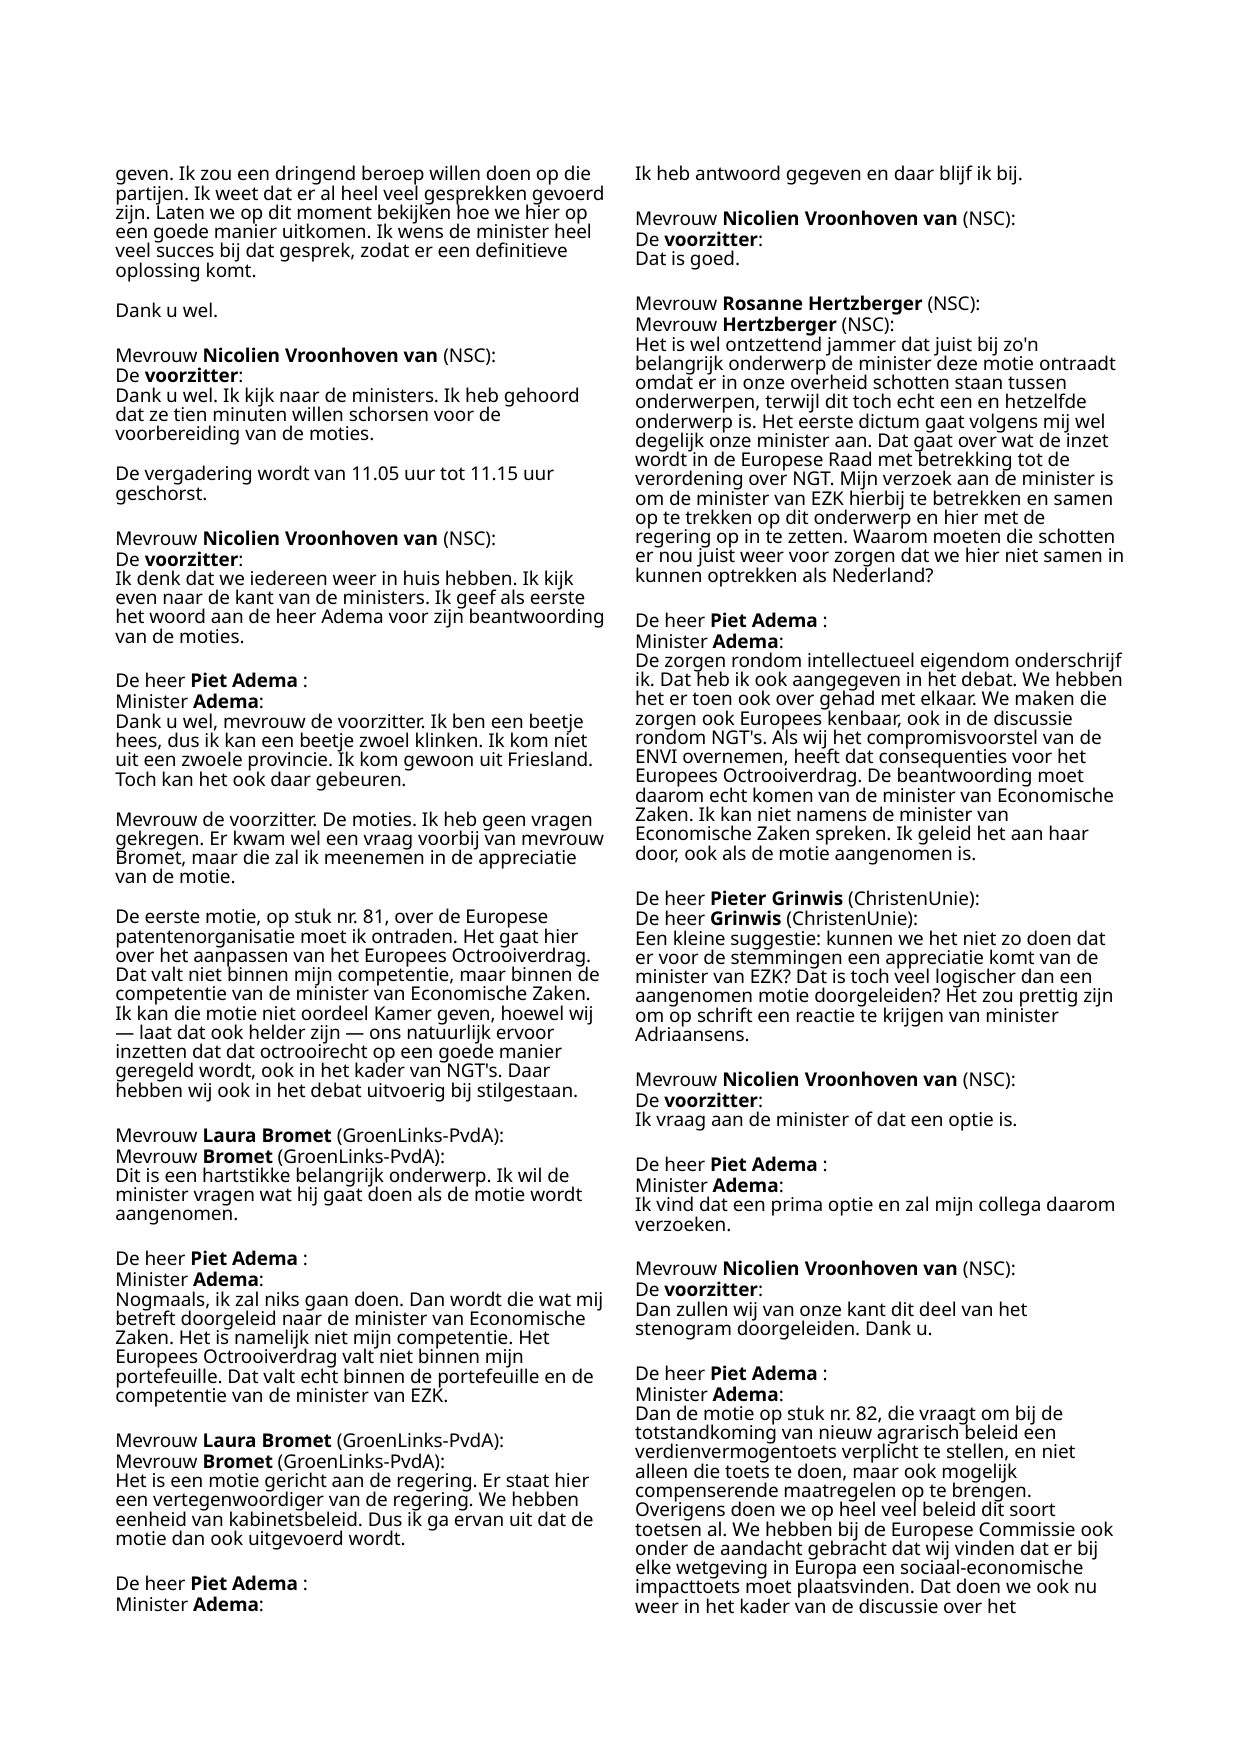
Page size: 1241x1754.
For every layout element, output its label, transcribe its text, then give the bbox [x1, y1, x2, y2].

text De voorzitter: [635, 231, 1125, 250]
text Mevrouw Laura Bromet (GroenLinks-PvdA): [115, 1427, 605, 1453]
text De voorzitter: [635, 1092, 1125, 1111]
text Het is wel ontzettend jammer dat juist bij zo'n belangrijk onderwerp de minister deze motie ontraadt omdat er in onze overheid schotten staan tussen onderwerpen, terwijl dit toch echt een en hetzelfde onderwerp is. Het eerste dictum gaat volgens mij wel degelijk onze minister aan. Dat gaat over wat de inzet wordt in de Europese Raad met betrekking tot de verordening over NGT. Mijn verzoek aan de minister is om de minister van EZK hierbij te betrekken en samen op te trekken op dit onderwerp en hier met de regering op in te zetten. Waarom moeten die schotten er nou juist weer voor zorgen dat we hier niet samen in kunnen optrekken als Nederland? [635, 336, 1125, 586]
text Dan de motie op stuk nr. 82, die vraagt om bij de totstandkoming van nieuw agrarisch beleid een verdienvermogentoets verplicht te stellen, en niet alleen die toets te doen, maar ook mogelijk compenserende maatregelen op te brengen. Overigens doen we op heel veel beleid dit soort toetsen al. We hebben bij de Europese Commissie ook onder de aandacht gebracht dat wij vinden dat er bij elke wetgeving in Europa een sociaal-economische impacttoets moet plaatsvinden. Dat doen we ook nu weer in het kader van de discussie over het [635, 1405, 1125, 1617]
text Ik denk dat we iedereen weer in huis hebben. Ik kijk even naar de kant van de ministers. Ik geef als eerste het woord aan de heer Adema voor zijn beantwoording van de moties. [115, 570, 605, 647]
text Minister Adema: [635, 1386, 1125, 1405]
text De heer Piet Adema : [115, 1246, 605, 1271]
text Mevrouw Bromet (GroenLinks-PvdA): [115, 1453, 605, 1472]
text Dank u wel. Ik kijk naar de ministers. Ik heb gehoord dat ze tien minuten willen schorsen voor de voorbereiding van de moties. [115, 387, 605, 444]
text Mevrouw Nicolien Vroonhoven van (NSC): [635, 1066, 1125, 1092]
text Minister Adema: [635, 633, 1125, 652]
text Mevrouw de voorzitter. De moties. Ik heb geen vragen gekregen. Er kwam wel een vraag voorbij van mevrouw Bromet, maar die zal ik meenemen in de appreciatie van de motie. [115, 811, 605, 888]
text Minister Adema: [635, 1177, 1125, 1196]
text Dan zullen wij van onze kant dit deel van het stenogram doorgeleiden. Dank u. [635, 1301, 1125, 1339]
text Dat is goed. [635, 250, 1125, 270]
text De voorzitter: [115, 551, 605, 570]
text De eerste motie, op stuk nr. 81, over de Europese patentenorganisatie moet ik ontraden. Het gaat hier over het aanpassen van het Europees Octrooiverdrag. Dat valt niet binnen mijn competentie, maar binnen de competentie van de minister van Economische Zaken. Ik kan die motie niet oordeel Kamer geven, hoewel wij — laat dat ook helder zijn — ons natuurlijk ervoor inzetten dat dat octrooirecht op een goede manier geregeld wordt, ook in het kader van NGT's. Daar hebben wij ook in het debat uitvoerig bij stilgestaan. [115, 908, 605, 1101]
text Mevrouw Nicolien Vroonhoven van (NSC): [115, 342, 605, 367]
text Minister Adema: [115, 1596, 605, 1615]
text De heer Grinwis (ChristenUnie): [635, 910, 1125, 930]
text Dank u wel, mevrouw de voorzitter. Ik ben een beetje hees, dus ik kan een beetje zwoel klinken. Ik kom niet uit een zwoele provincie. Ik kom gewoon uit Friesland. Toch kan het ook daar gebeuren. [115, 713, 605, 790]
text De voorzitter: [115, 367, 605, 387]
text De heer Piet Adema : [635, 1151, 1125, 1177]
text Mevrouw Rosanne Hertzberger (NSC): [635, 291, 1125, 316]
text Mevrouw Hertzberger (NSC): [635, 316, 1125, 336]
text De vergadering wordt van 11.05 uur tot 11.15 uur geschorst. [115, 465, 605, 504]
text De zorgen rondom intellectueel eigendom onderschrijf ik. Dat heb ik ook aangegeven in het debat. We hebben het er toen ook over gehad met elkaar. We maken die zorgen ook Europees kenbaar, ook in de discussie rondom NGT's. Als wij het compromisvoorstel van de ENVI overnemen, heeft dat consequenties voor het Europees Octrooiverdrag. De beantwoording moet daarom echt komen van de minister van Economische Zaken. Ik kan niet namens de minister van Economische Zaken spreken. Ik geleid het aan haar door, ook als de motie aangenomen is. [635, 652, 1125, 864]
text De heer Piet Adema : [635, 607, 1125, 633]
text De voorzitter: [635, 1281, 1125, 1301]
text Mevrouw Nicolien Vroonhoven van (NSC): [115, 525, 605, 551]
text Mevrouw Nicolien Vroonhoven van (NSC): [635, 205, 1125, 231]
text geven. Ik zou een dringend beroep willen doen op die partijen. Ik weet dat er al heel veel gesprekken gevoerd zijn. Laten we op dit moment bekijken hoe we hier op een goede manier uitkomen. Ik wens de minister heel veel succes bij dat gesprek, zodat er een definitieve oplossing komt. [115, 165, 605, 281]
text Minister Adema: [115, 693, 605, 713]
text De heer Pieter Grinwis (ChristenUnie): [635, 885, 1125, 910]
text Mevrouw Nicolien Vroonhoven van (NSC): [635, 1256, 1125, 1281]
text De heer Piet Adema : [115, 1570, 605, 1596]
text De heer Piet Adema : [115, 668, 605, 693]
text Minister Adema: [115, 1271, 605, 1291]
text Het is een motie gericht aan de regering. Er staat hier een vertegenwoordiger van de regering. We hebben eenheid van kabinetsbeleid. Dus ik ga ervan uit dat de motie dan ook uitgevoerd wordt. [115, 1472, 605, 1549]
text Ik heb antwoord gegeven en daar blijf ik bij. [635, 165, 1125, 184]
text De heer Piet Adema : [635, 1360, 1125, 1386]
text Ik vraag aan de minister of dat een optie is. [635, 1111, 1125, 1130]
text Dank u wel. [115, 302, 605, 321]
text Nogmaals, ik zal niks gaan doen. Dan wordt die wat mij betreft doorgeleid naar de minister van Economische Zaken. Het is namelijk niet mijn competentie. Het Europees Octrooiverdrag valt niet binnen mijn portefeuille. Dat valt echt binnen de portefeuille en de competentie van de minister van EZK. [115, 1291, 605, 1406]
text Mevrouw Bromet (GroenLinks-PvdA): [115, 1148, 605, 1167]
text Mevrouw Laura Bromet (GroenLinks-PvdA): [115, 1122, 605, 1148]
text Een kleine suggestie: kunnen we het niet zo doen dat er voor de stemmingen een appreciatie komt van de minister van EZK? Dat is toch veel logischer dan een aangenomen motie doorgeleiden? Het zou prettig zijn om op schrift een reactie te krijgen van minister Adriaansens. [635, 930, 1125, 1045]
text Ik vind dat een prima optie en zal mijn collega daarom verzoeken. [635, 1196, 1125, 1235]
text Dit is een hartstikke belangrijk onderwerp. Ik wil de minister vragen wat hij gaat doen als de motie wordt aangenomen. [115, 1167, 605, 1225]
